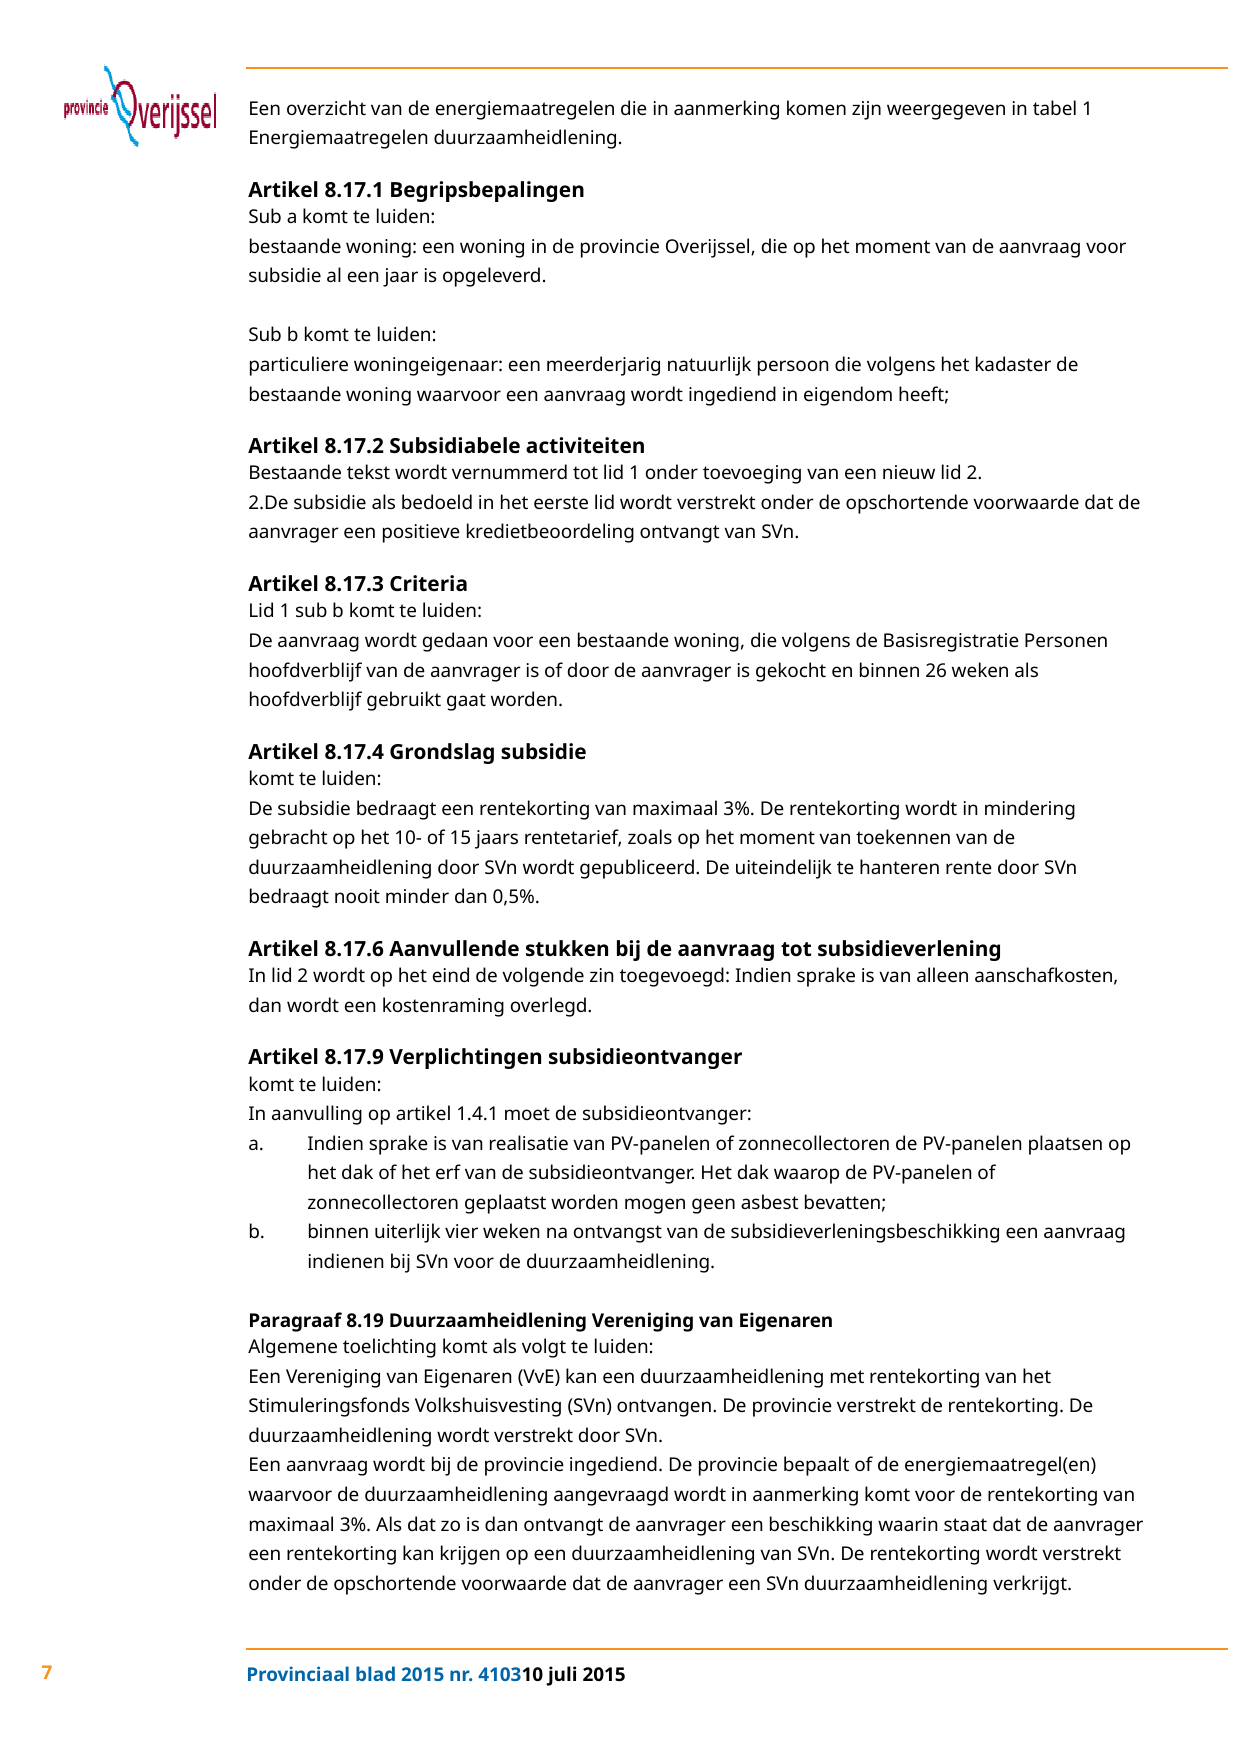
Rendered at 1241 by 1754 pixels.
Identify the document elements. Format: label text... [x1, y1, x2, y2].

list binnen uiterlijk vier weken na ontvangst van de subsidieverleningsbeschikking een aanvraag indienen bij SVn voor de duurzaamheidlening. [248, 1219, 1152, 1274]
text bestaande woning: een woning in de provincie Overijssel, die op het moment van de aanvraag voor subsidie al een jaar is opgeleverd. [248, 233, 1152, 288]
text particuliere woningeigenaar: een meerderjarig natuurlijk persoon die volgens het kadaster de bestaande woning waarvoor een aanvraag wordt ingediend in eigendom heeft; [248, 351, 1152, 406]
text Artikel 8.17.3 Criteria [248, 569, 1152, 598]
text komt te luiden: [248, 765, 1152, 791]
text Sub b komt te luiden: [248, 322, 1152, 347]
text In aanvulling op artikel 1.4.1 moet de subsidieontvanger: [248, 1100, 1152, 1126]
text Paragraaf 8.19 Duurzaamheidlening Vereniging van Eigenaren [248, 1307, 1152, 1333]
text Artikel 8.17.1 Begripsbepalingen [248, 175, 1152, 203]
text Een aanvraag wordt bij de provincie ingediend. De provincie bepaalt of de energiemaatregel(en) waarvoor de duurzaamheidlening aangevraagd wordt in aanmerking komt voor de rentekorting van maximaal 3%. Als dat zo is dan ontvangt de aanvrager een beschikking waarin staat dat de aanvrager een rentekorting kan krijgen op een duurzaamheidlening van SVn. De rentekorting wordt verstrekt onder de opschortende voorwaarde dat de aanvrager een SVn duurzaamheidlening verkrijgt. [248, 1452, 1152, 1596]
text 2.De subsidie als bedoeld in het eerste lid wordt verstrekt onder de opschortende voorwaarde dat de aanvrager een positieve kredietbeoordeling ontvangt van SVn. [248, 489, 1152, 544]
text Artikel 8.17.4 Grondslag subsidie [248, 737, 1152, 765]
text In lid 2 wordt op het eind de volgende zin toegevoegd: Indien sprake is van alleen aanschafkosten, dan wordt een kostenraming overlegd. [248, 962, 1152, 1018]
picture [41, 47, 231, 172]
text Artikel 8.17.9 Verplichtingen subsidieontvanger [248, 1042, 1152, 1071]
text komt te luiden: [248, 1071, 1152, 1097]
text Artikel 8.17.6 Aanvullende stukken bij de aanvraag tot subsidieverlening [248, 934, 1152, 962]
list Indien sprake is van realisatie van PV-panelen of zonnecollectoren de PV-panelen plaatsen op het dak of het erf van de subsidieontvanger. Het dak waarop de PV-panelen of zonnecollectoren geplaatst worden mogen geen asbest bevatten; [248, 1130, 1152, 1215]
text Sub a komt te luiden: [248, 203, 1152, 229]
text Artikel 8.17.2 Subsidiabele activiteiten [248, 431, 1152, 459]
text Lid 1 sub b komt te luiden: [248, 598, 1152, 623]
text Bestaande tekst wordt vernummerd tot lid 1 onder toevoeging van een nieuw lid 2. [248, 459, 1152, 485]
text De subsidie bedraagt een rentekorting van maximaal 3%. De rentekorting wordt in mindering gebracht op het 10- of 15 jaars rentetarief, zoals op het moment van toekennen van de duurzaamheidlening door SVn wordt gepubliceerd. De uiteindelijk te hanteren rente door SVn bedraagt nooit minder dan 0,5%. [248, 795, 1152, 909]
text Een Vereniging van Eigenaren (VvE) kan een duurzaamheidlening met rentekorting van het Stimuleringsfonds Volkshuisvesting (SVn) ontvangen. De provincie verstrekt de rentekorting. De duurzaamheidlening wordt verstrekt door SVn. [248, 1363, 1152, 1448]
text Een overzicht van de energiemaatregelen die in aanmerking komen zijn weergegeven in tabel 1 Energiemaatregelen duurzaamheidlening. [248, 95, 1152, 150]
text De aanvraag wordt gedaan voor een bestaande woning, die volgens de Basisregistratie Personen hoofdverblijf van de aanvrager is of door de aanvrager is gekocht en binnen 26 weken als hoofdverblijf gebruikt gaat worden. [248, 627, 1152, 712]
text Algemene toelichting komt als volgt te luiden: [248, 1333, 1152, 1359]
